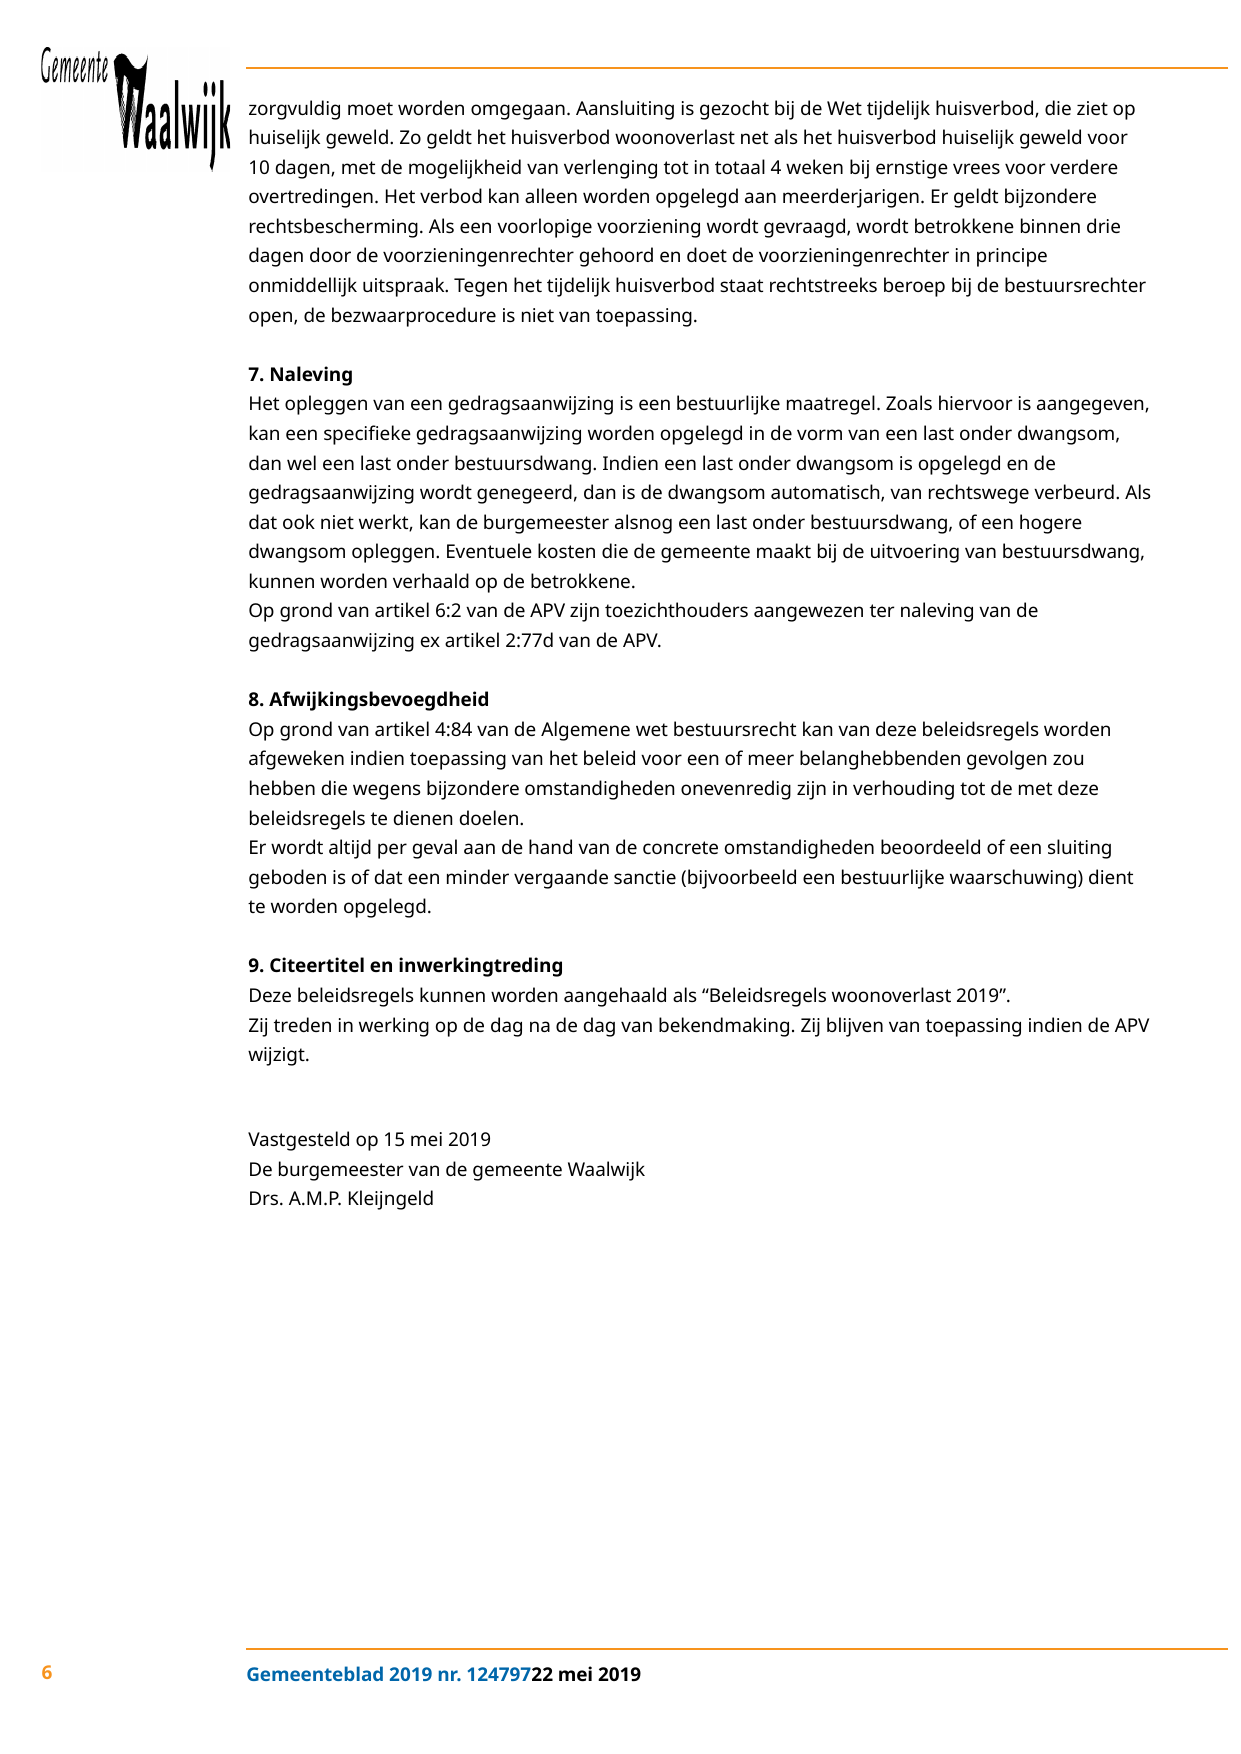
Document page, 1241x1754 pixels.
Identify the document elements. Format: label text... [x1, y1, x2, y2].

text Op grond van artikel 6:2 van de APV zijn toezichthouders aangewezen ter naleving van de gedragsaanwijzing ex artikel 2:77d van de APV. [248, 598, 1152, 653]
picture [41, 47, 231, 172]
text De burgemeester van de gemeente Waalwijk [248, 1156, 1152, 1182]
text Het opleggen van een gedragsaanwijzing is een bestuurlijke maatregel. Zoals hiervoor is aangegeven, kan een specifieke gedragsaanwijzing worden opgelegd in de vorm van een last onder dwangsom, dan wel een last onder bestuursdwang. Indien een last onder dwangsom is opgelegd en de gedragsaanwijzing wordt genegeerd, dan is de dwangsom automatisch, van rechtswege verbeurd. Als dat ook niet werkt, kan de burgemeester alsnog een last onder bestuursdwang, of een hogere dwangsom opleggen. Eventuele kosten die de gemeente maakt bij de uitvoering van bestuursdwang, kunnen worden verhaald op de betrokkene. [248, 391, 1152, 594]
text Er wordt altijd per geval aan de hand van de concrete omstandigheden beoordeeld of een sluiting geboden is of dat een minder vergaande sanctie (bijvoorbeeld een bestuurlijke waarschuwing) dient te worden opgelegd. [248, 834, 1152, 919]
text 7. Naleving [248, 361, 1152, 387]
text zorgvuldig moet worden omgegaan. Aansluiting is gezocht bij de Wet tijdelijk huisverbod, die ziet op huiselijk geweld. Zo geldt het huisverbod woonoverlast net als het huisverbod huiselijk geweld voor 10 dagen, met de mogelijkheid van verlenging tot in totaal 4 weken bij ernstige vrees voor verdere overtredingen. Het verbod kan alleen worden opgelegd aan meerderjarigen. Er geldt bijzondere rechtsbescherming. Als een voorlopige voorziening wordt gevraagd, wordt betrokkene binnen drie dagen door de voorzieningenrechter gehoord en doet de voorzieningenrechter in principe onmiddellijk uitspraak. Tegen het tijdelijk huisverbod staat rechtstreeks beroep bij de bestuursrechter open, de bezwaarprocedure is niet van toepassing. [248, 95, 1152, 328]
text 8. Afwijkingsbevoegdheid [248, 686, 1152, 712]
text Vastgesteld op 15 mei 2019 [248, 1126, 1152, 1152]
text Deze beleidsregels kunnen worden aangehaald als “Beleidsregels woonoverlast 2019”. [248, 982, 1152, 1008]
text 9. Citeertitel en inwerkingtreding [248, 953, 1152, 978]
text Zij treden in werking op de dag na de dag van bekendmaking. Zij blijven van toepassing indien de APV wijzigt. [248, 1012, 1152, 1067]
text Op grond van artikel 4:84 van de Algemene wet bestuursrecht kan van deze beleidsregels worden afgeweken indien toepassing van het beleid voor een of meer belanghebbenden gevolgen zou hebben die wegens bijzondere omstandigheden onevenredig zijn in verhouding tot de met deze beleidsregels te dienen doelen. [248, 716, 1152, 831]
text Drs. A.M.P. Kleijngeld [248, 1186, 1152, 1211]
